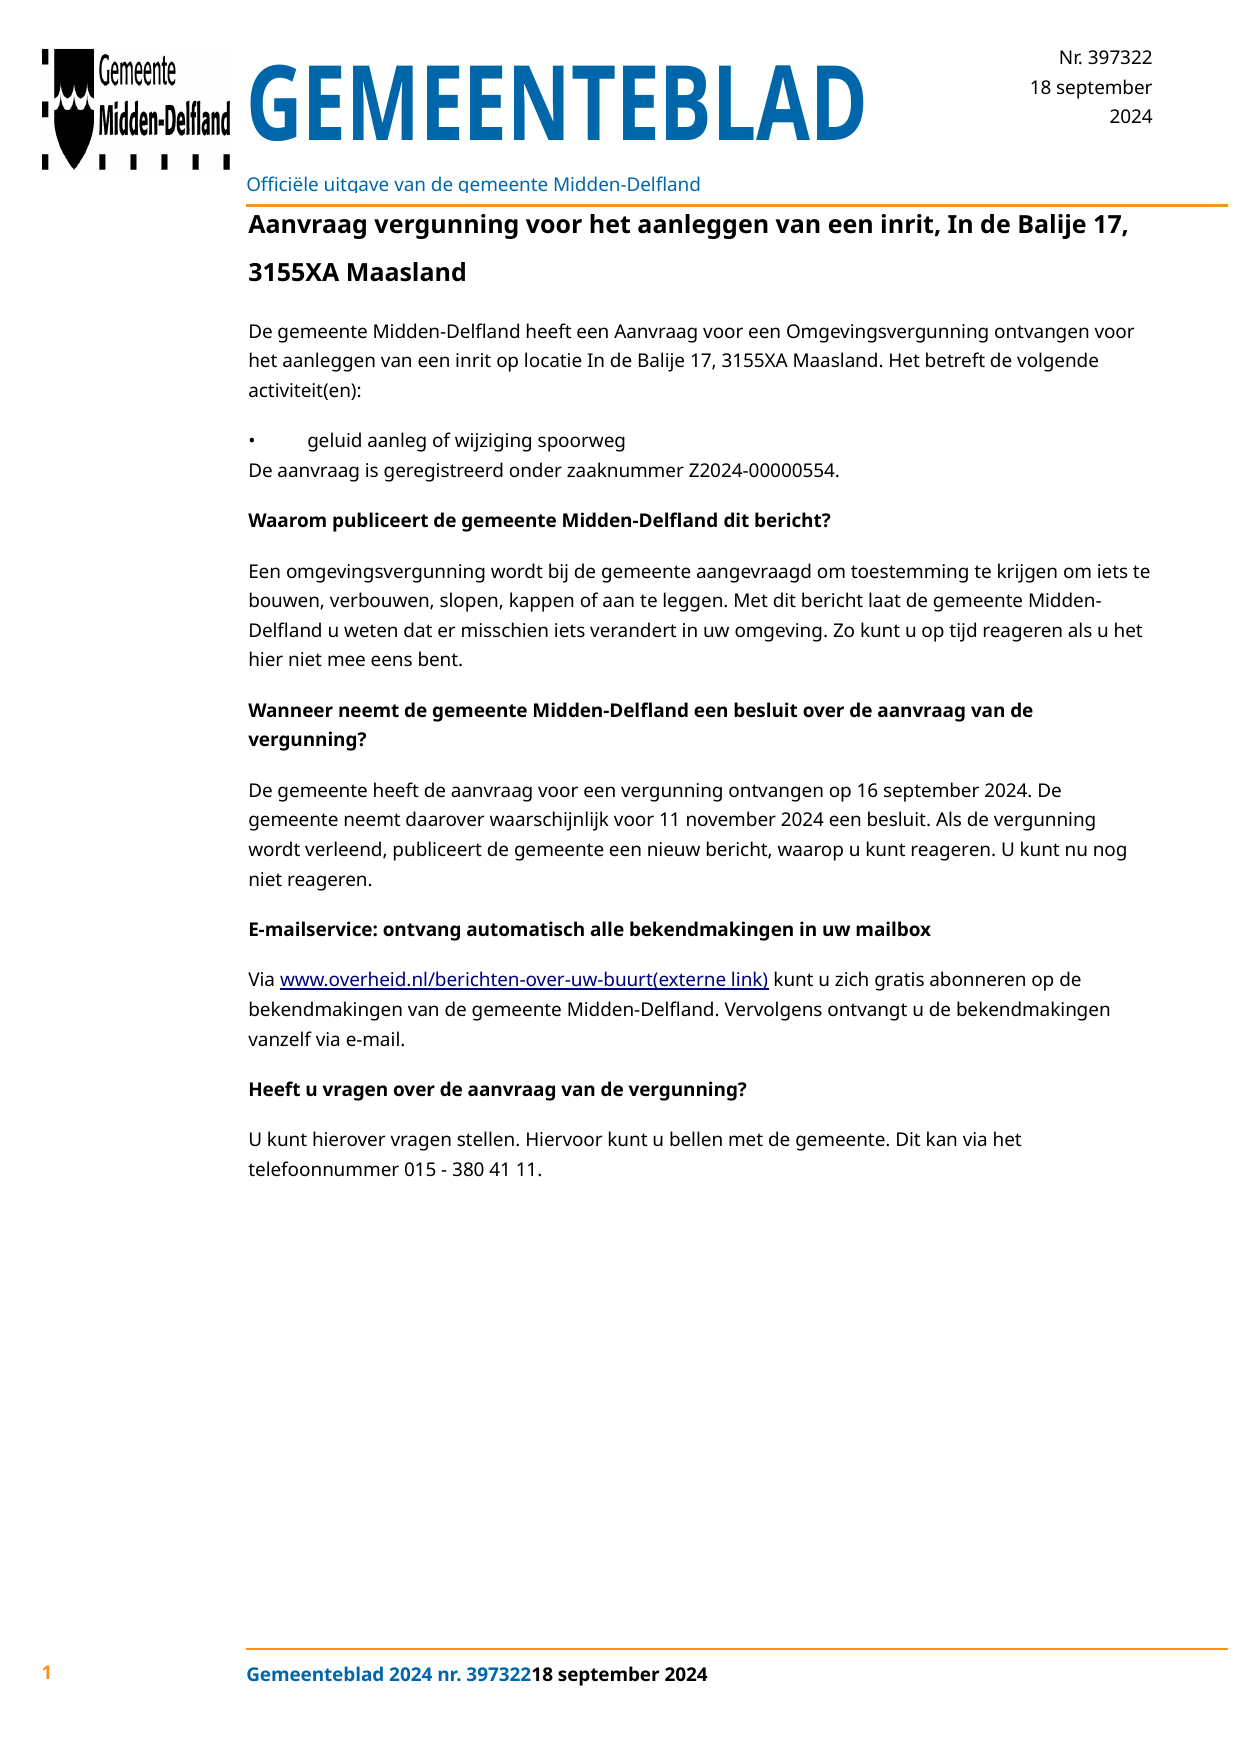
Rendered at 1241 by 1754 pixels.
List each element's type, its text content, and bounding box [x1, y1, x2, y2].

text E-mailservice: ontvang automatisch alle bekendmakingen in uw mailbox [248, 916, 1152, 942]
text Aanvraag vergunning voor het aanleggen van een inrit, In de Balije 17, 3155XA Maasland [248, 207, 1152, 288]
list geluid aanleg of wijziging spoorweg [248, 427, 1152, 453]
text Wanneer neemt de gemeente Midden-Delfland een besluit over de aanvraag van de vergunning? [248, 697, 1152, 752]
text De gemeente Midden-Delfland heeft een Aanvraag voor een Omgevingsvergunning ontvangen voor het aanleggen van een inrit op locatie In de Balije 17, 3155XA Maasland. Het betreft de volgende activiteit(en): [248, 318, 1152, 403]
text De gemeente heeft de aanvraag voor een vergunning ontvangen op 16 september 2024. De gemeente neemt daarover waarschijnlijk voor 11 november 2024 een besluit. Als de vergunning wordt verleend, publiceert de gemeente een nieuw bericht, waarop u kunt reageren. U kunt nu nog niet reageren. [248, 777, 1152, 892]
text Waarom publiceert de gemeente Midden-Delfland dit bericht? [248, 507, 1152, 533]
text Een omgevingsvergunning wordt bij de gemeente aangevraagd om toestemming te krijgen om iets te bouwen, verbouwen, slopen, kappen of aan te leggen. Met dit bericht laat de gemeente Midden-Delfland u weten dat er misschien iets verandert in uw omgeving. Zo kunt u op tijd reageren als u het hier niet mee eens bent. [248, 558, 1152, 672]
text Heeft u vragen over de aanvraag van de vergunning? [248, 1076, 1152, 1102]
text De aanvraag is geregistreerd onder zaaknummer Z2024-00000554. [248, 457, 1152, 483]
text U kunt hierover vragen stellen. Hiervoor kunt u bellen met de gemeente. Dit kan via het telefoonnummer 015 - 380 41 11. [248, 1127, 1152, 1182]
picture [41, 47, 231, 172]
text Via www.overheid.nl/berichten-over-uw-buurt(externe link) kunt u zich gratis abonneren op de bekendmakingen van de gemeente Midden-Delfland. Vervolgens ontvangt u de bekendmakingen vanzelf via e-mail. [248, 967, 1152, 1052]
